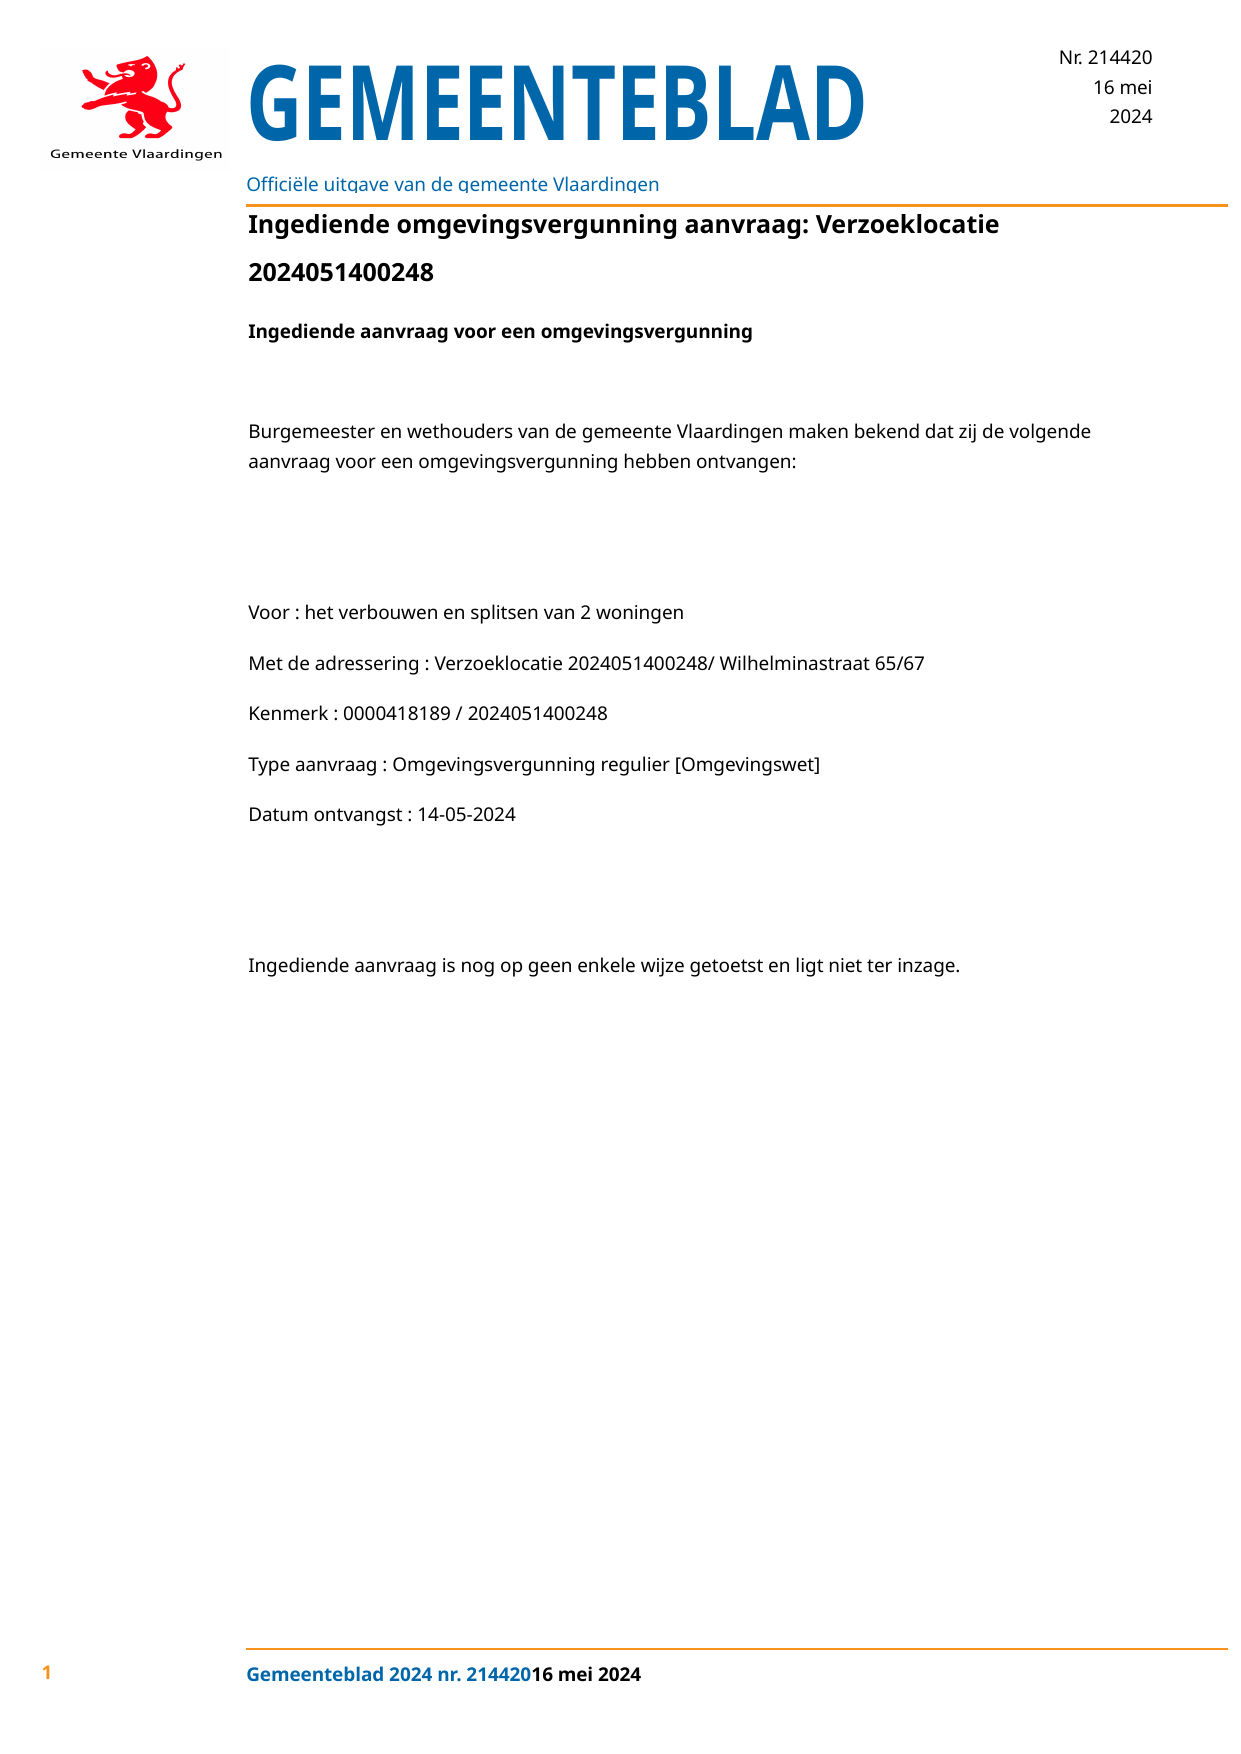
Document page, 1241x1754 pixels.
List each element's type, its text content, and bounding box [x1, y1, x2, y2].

text Ingediende aanvraag is nog op geen enkele wijze getoetst en ligt niet ter inzage. [248, 952, 1152, 978]
text Ingediende omgevingsvergunning aanvraag: Verzoeklocatie 2024051400248 [248, 207, 1152, 288]
text Met de adressering : Verzoeklocatie 2024051400248/ Wilhelminastraat 65/67 [248, 650, 1152, 676]
text Ingediende aanvraag voor een omgevingsvergunning [248, 318, 1152, 344]
text Datum ontvangst : 14-05-2024 [248, 801, 1152, 827]
picture [41, 47, 231, 172]
text Type aanvraag : Omgevingsvergunning regulier [Omgevingswet] [248, 751, 1152, 777]
text Kenmerk : 0000418189 / 2024051400248 [248, 700, 1152, 726]
text Voor : het verbouwen en splitsen van 2 woningen [248, 599, 1152, 625]
text Burgemeester en wethouders van de gemeente Vlaardingen maken bekend dat zij de volgende aanvraag voor een omgevingsvergunning hebben ontvangen: [248, 419, 1152, 474]
